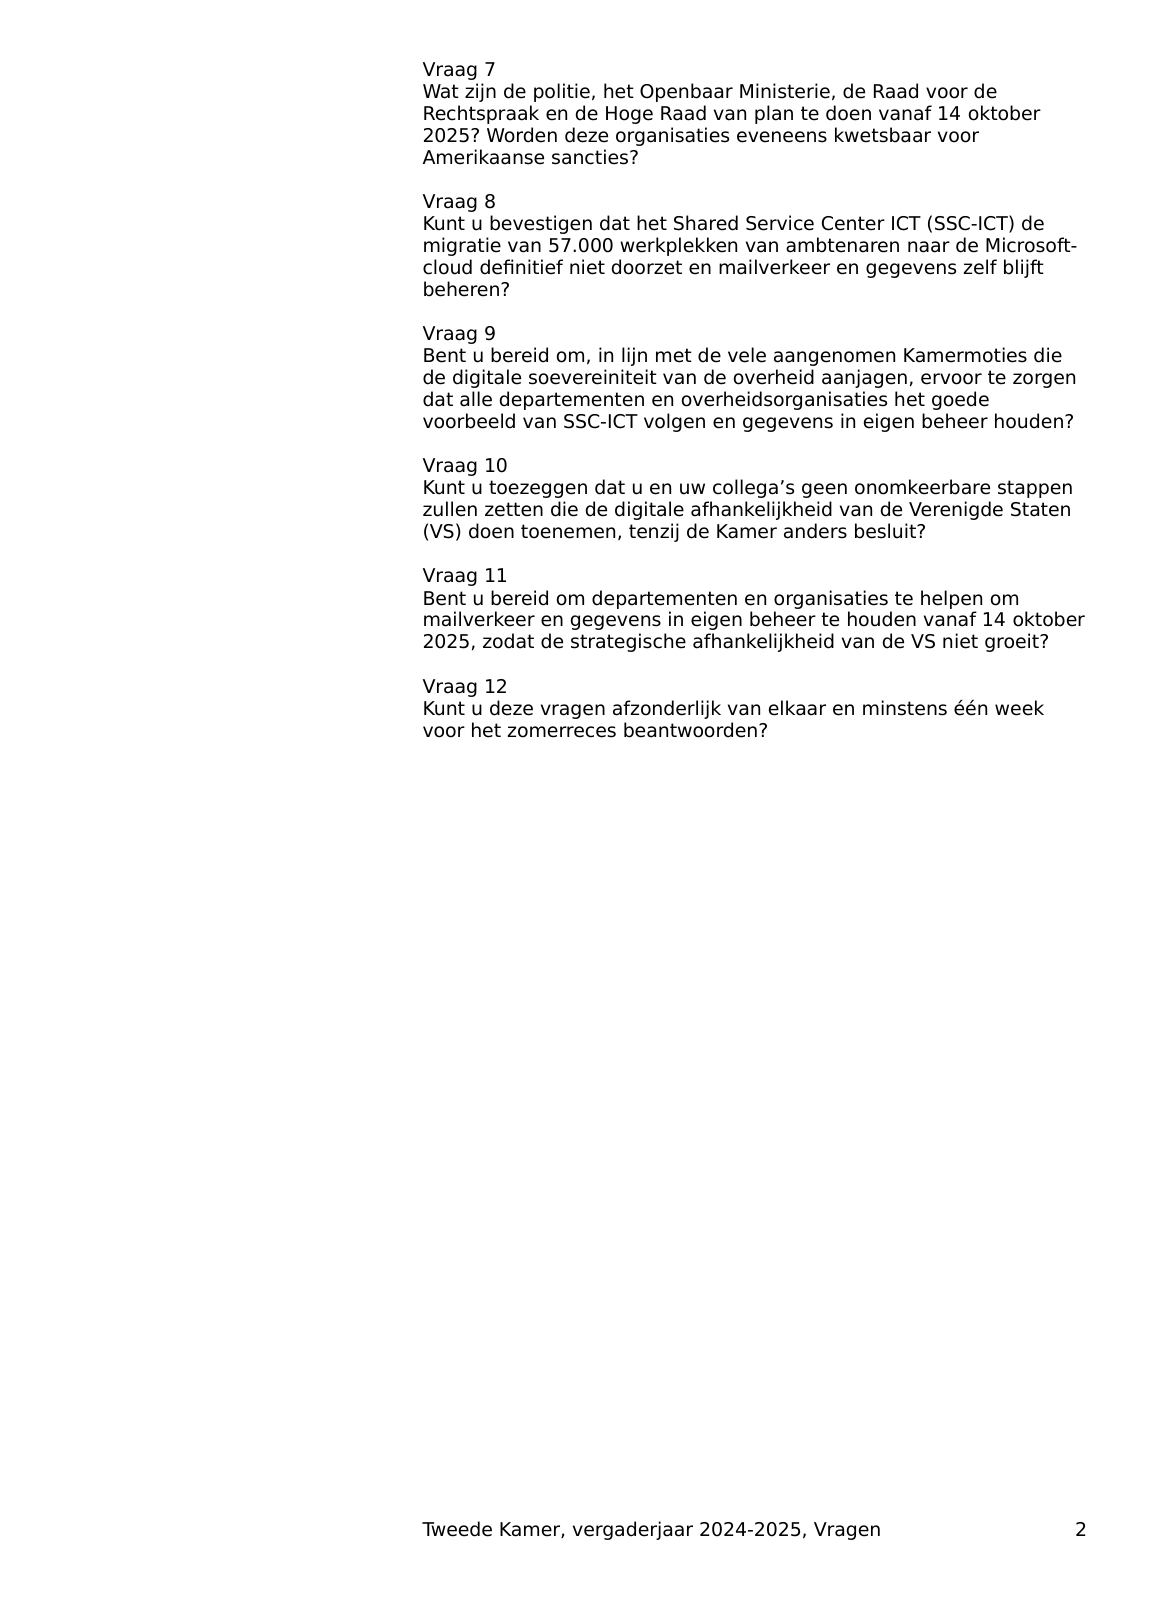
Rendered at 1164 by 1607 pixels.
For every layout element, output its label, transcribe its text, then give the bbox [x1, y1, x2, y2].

text Vraag 10 [422, 455, 1087, 477]
text Bent u bereid om, in lijn met de vele aangenomen Kamermoties die de digitale soevereiniteit van de overheid aanjagen, ervoor te zorgen dat alle departementen en overheidsorganisaties het goede voorbeeld van SSC-ICT volgen en gegevens in eigen beheer houden? [422, 345, 1087, 433]
text Vraag 12 [422, 676, 1087, 697]
text Kunt u deze vragen afzonderlijk van elkaar en minstens één week voor het zomerreces beantwoorden? [422, 697, 1087, 741]
text Wat zijn de politie, het Openbaar Ministerie, de Raad voor de Rechtspraak en de Hoge Raad van plan te doen vanaf 14 oktober 2025? Worden deze organisaties eveneens kwetsbaar voor Amerikaanse sancties? [422, 81, 1087, 169]
text Kunt u toezeggen dat u en uw collega’s geen onomkeerbare stappen zullen zetten die de digitale afhankelijkheid van de Verenigde Staten (VS) doen toenemen, tenzij de Kamer anders besluit? [422, 477, 1087, 543]
text Vraag 7 [422, 59, 1087, 81]
text Vraag 8 [422, 191, 1087, 213]
text Bent u bereid om departementen en organisaties te helpen om mailverkeer en gegevens in eigen beheer te houden vanaf 14 oktober 2025, zodat de strategische afhankelijkheid van de VS niet groeit? [422, 587, 1087, 653]
text Kunt u bevestigen dat het Shared Service Center ICT (SSC-ICT) de migratie van 57.000 werkplekken van ambtenaren naar de Microsoft-cloud definitief niet doorzet en mailverkeer en gegevens zelf blijft beheren? [422, 213, 1087, 301]
text Vraag 11 [422, 565, 1087, 587]
text Vraag 9 [422, 323, 1087, 345]
